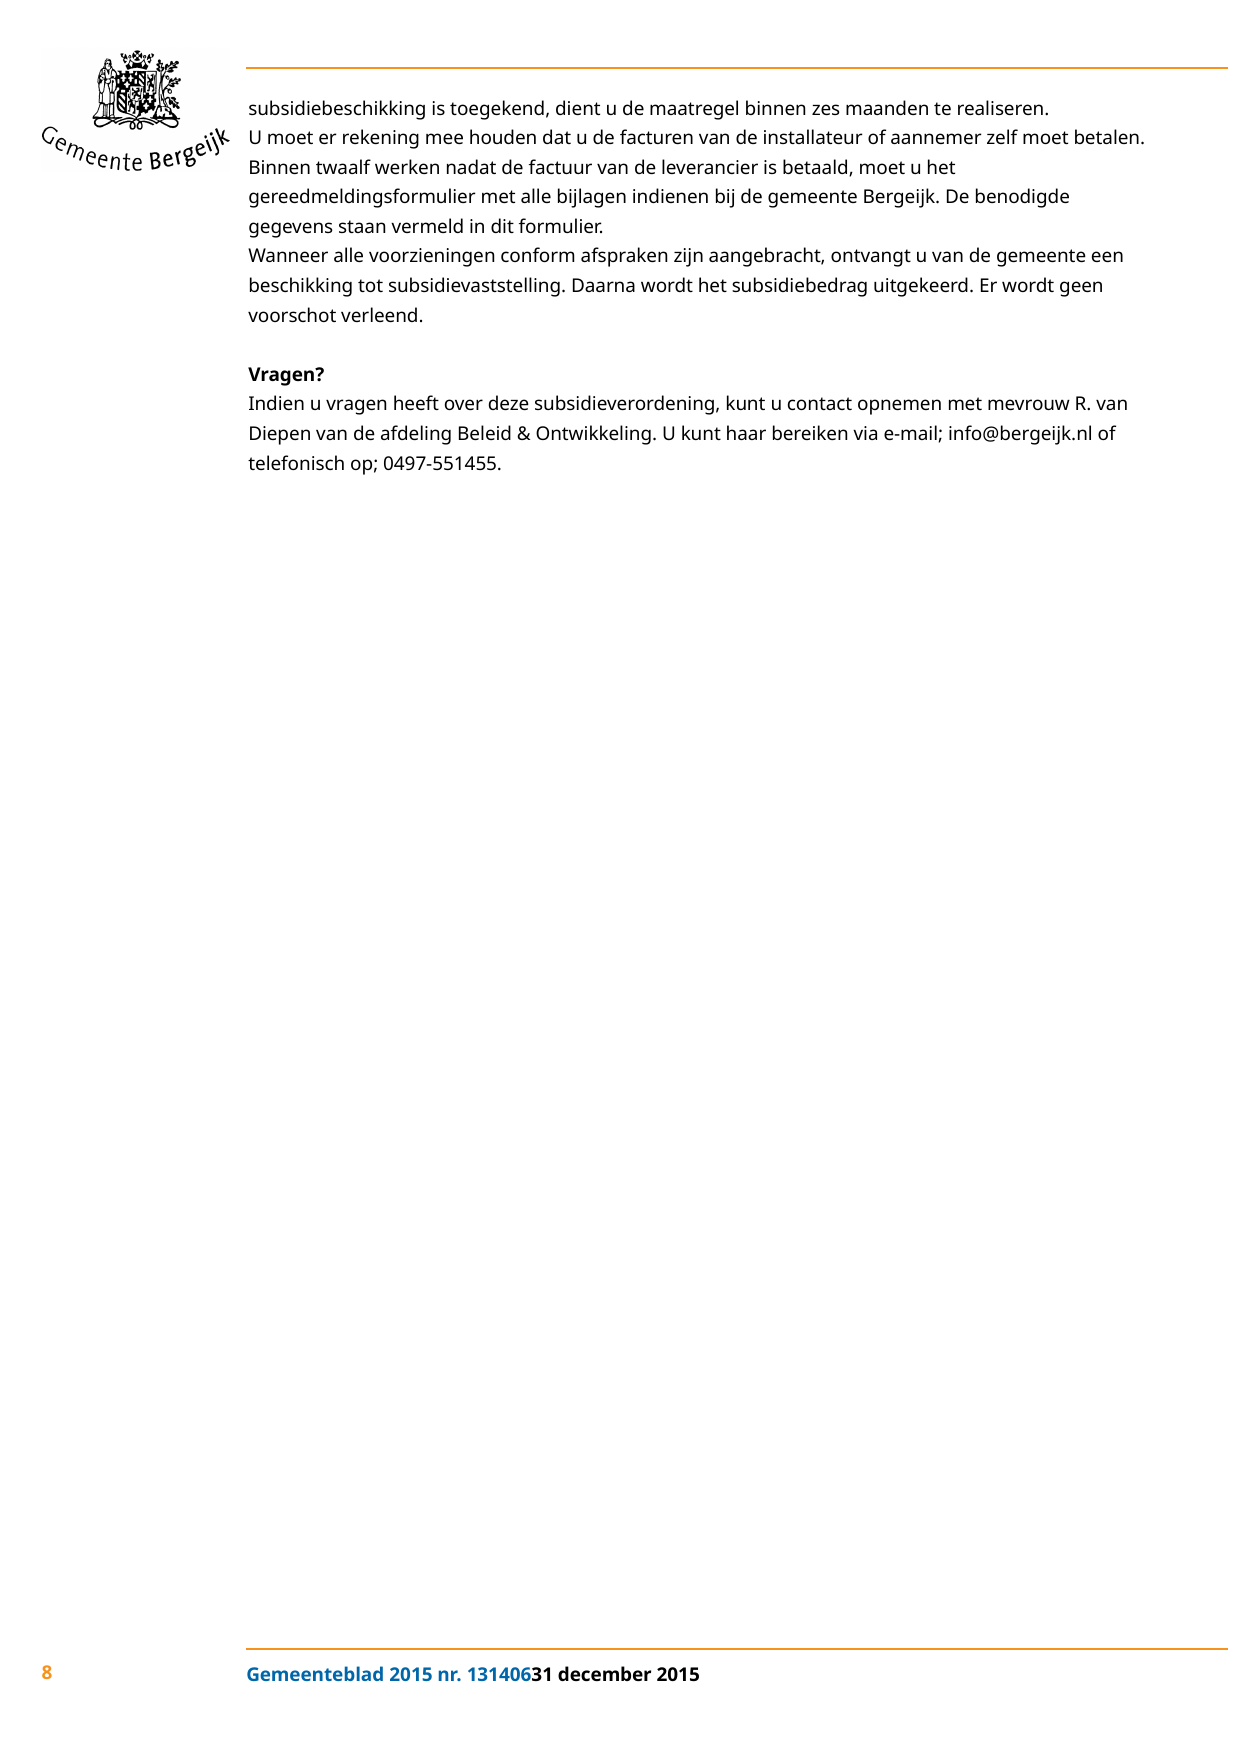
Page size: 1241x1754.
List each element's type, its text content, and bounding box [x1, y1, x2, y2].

picture [41, 47, 231, 172]
text Wanneer alle voorzieningen conform afspraken zijn aangebracht, ontvangt u van de gemeente een beschikking tot subsidievaststelling. Daarna wordt het subsidiebedrag uitgekeerd. Er wordt geen voorschot verleend. [248, 243, 1152, 328]
text Vragen? [248, 361, 1152, 387]
text subsidiebeschikking is toegekend, dient u de maatregel binnen zes maanden te realiseren. [248, 95, 1152, 121]
text U moet er rekening mee houden dat u de facturen van de installateur of aannemer zelf moet betalen. Binnen twaalf werken nadat de factuur van de leverancier is betaald, moet u het gereedmeldingsformulier met alle bijlagen indienen bij de gemeente Bergeijk. De benodigde gegevens staan vermeld in dit formulier. [248, 124, 1152, 239]
text Indien u vragen heeft over deze subsidieverordening, kunt u contact opnemen met mevrouw R. van Diepen van de afdeling Beleid & Ontwikkeling. U kunt haar bereiken via e-mail; info@bergeijk.nl of telefonisch op; 0497-551455. [248, 391, 1152, 476]
